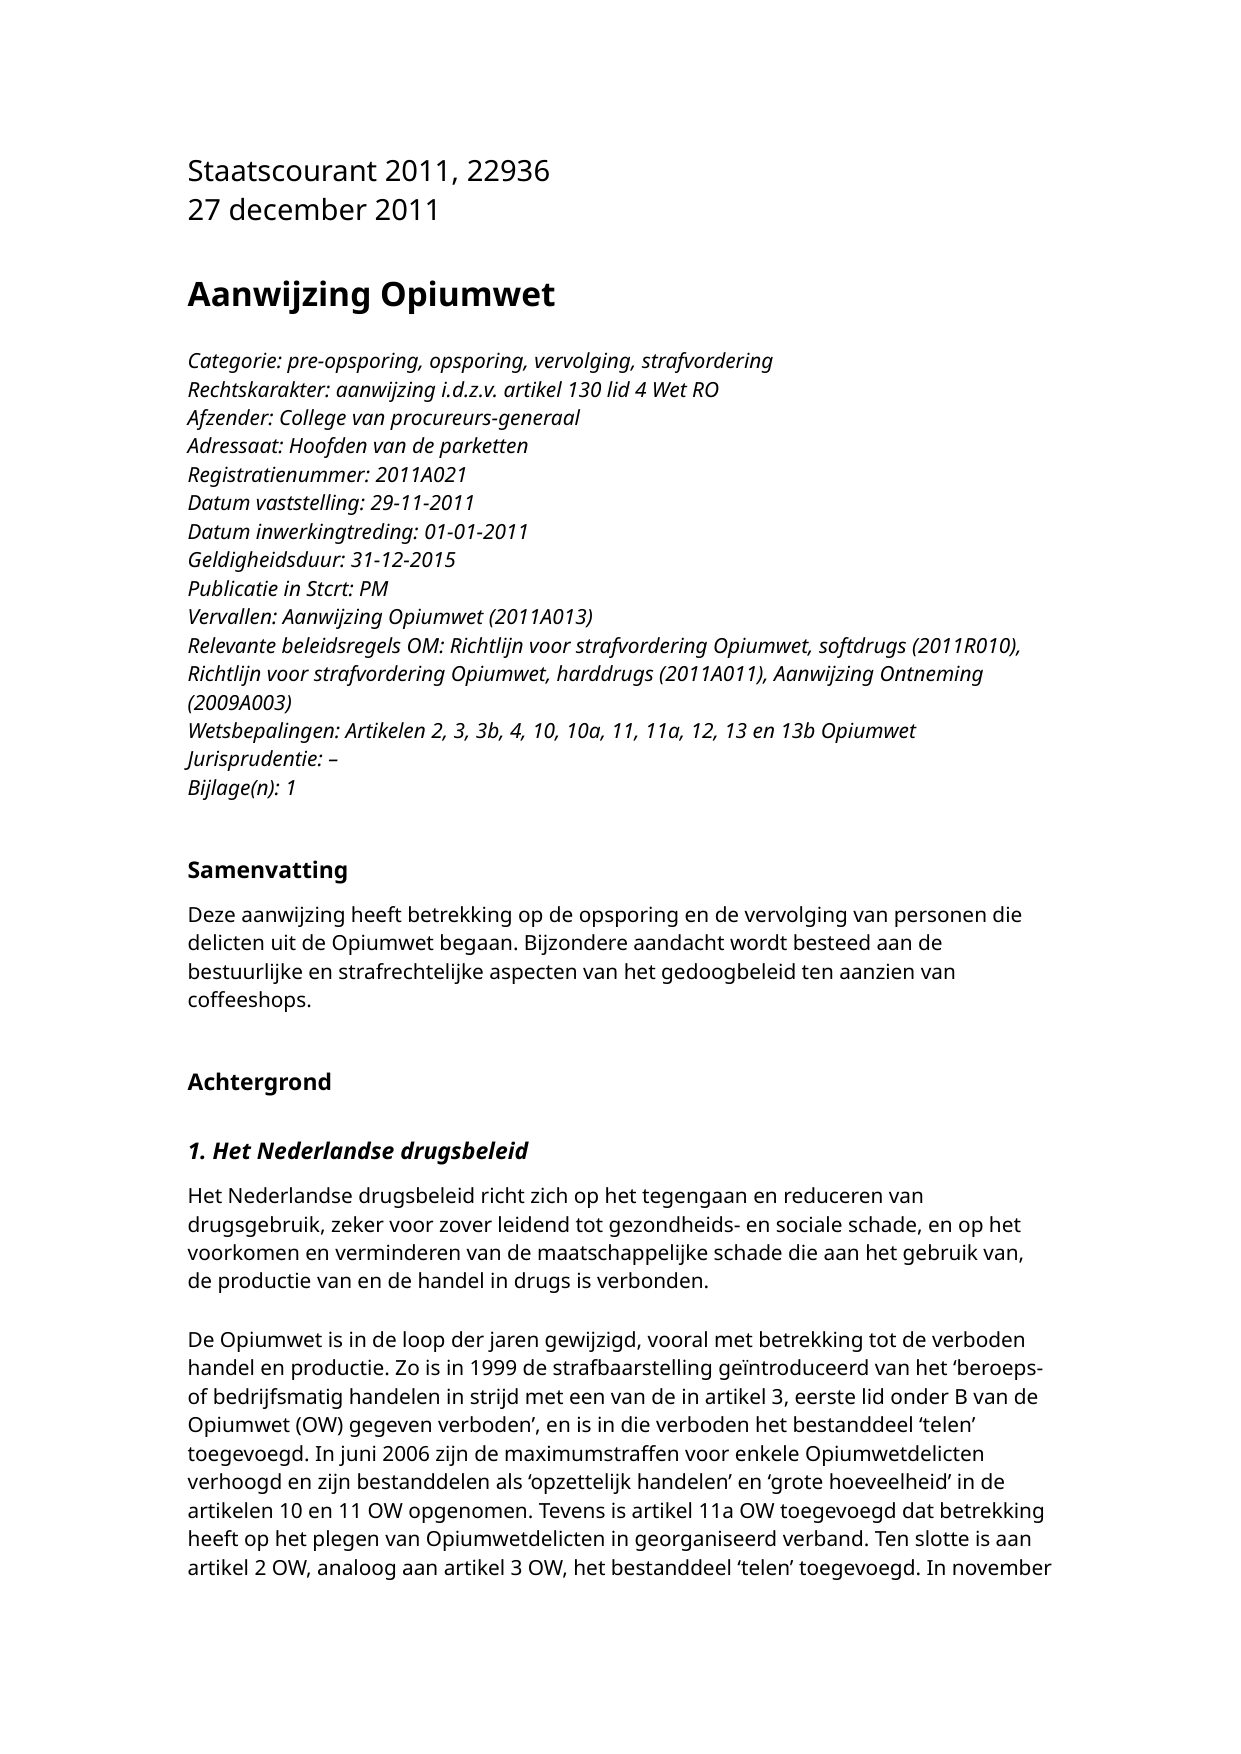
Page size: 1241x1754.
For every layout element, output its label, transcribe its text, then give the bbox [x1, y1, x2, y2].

text Geldigheidsduur: 31-12-2015 [187, 545, 1053, 574]
text Relevante beleidsregels OM: Richtlijn voor strafvordering Opiumwet, softdrugs (2011R010), Richtlijn voor strafvordering Opiumwet, harddrugs (2011A011), Aanwijzing Ontneming (2009A003) [187, 631, 1053, 716]
text Rechtskarakter: aanwijzing i.d.z.v. artikel 130 lid 4 Wet RO [187, 375, 1053, 403]
text Het Nederlandse drugsbeleid richt zich op het tegengaan en reduceren van drugsgebruik, zeker voor zover leidend tot gezondheids- en sociale schade, en op het voorkomen en verminderen van de maatschappelijke schade die aan het gebruik van, de productie van en de handel in drugs is verbonden. [187, 1181, 1053, 1295]
subtitle Aanwijzing Opiumwet [187, 271, 1053, 316]
text Staatscourant 2011, 22936 [187, 150, 1053, 190]
subtitle 1. Het Nederlandse drugsbeleid [187, 1135, 1053, 1166]
text Datum inwerkingtreding: 01-01-2011 [187, 517, 1053, 545]
text Categorie: pre-opsporing, opsporing, vervolging, strafvordering [187, 346, 1053, 375]
subtitle Samenvatting [187, 854, 1053, 885]
text Datum vaststelling: 29-11-2011 [187, 488, 1053, 517]
text Afzender: College van procureurs-generaal [187, 403, 1053, 432]
text Publicatie in Stcrt: PM [187, 574, 1053, 602]
text Vervallen: Aanwijzing Opiumwet (2011A013) [187, 602, 1053, 631]
text Wetsbepalingen: Artikelen 2, 3, 3b, 4, 10, 10a, 11, 11a, 12, 13 en 13b Opiumwet [187, 716, 1053, 744]
text Bijlage(n): 1 [187, 773, 1053, 801]
text Jurisprudentie: – [187, 744, 1053, 773]
text Deze aanwijzing heeft betrekking op de opsporing en de vervolging van personen die delicten uit de Opiumwet begaan. Bijzondere aandacht wordt besteed aan de bestuurlijke en strafrechtelijke aspecten van het gedoogbeleid ten aanzien van coffeeshops. [187, 900, 1053, 1014]
text Adressaat: Hoofden van de parketten [187, 432, 1053, 460]
text De Opiumwet is in de loop der jaren gewijzigd, vooral met betrekking tot de verboden handel en productie. Zo is in 1999 de strafbaarstelling geïntroduceerd van het ‘beroeps- of bedrijfsmatig handelen in strijd met een van de in artikel 3, eerste lid onder B van de Opiumwet (OW) gegeven verboden’, en is in die verboden het bestanddeel ‘telen’ toegevoegd. In juni 2006 zijn de maximumstraffen voor enkele Opiumwetdelicten verhoogd en zijn bestanddelen als ‘opzettelijk handelen’ en ‘grote hoeveelheid’ in de artikelen 10 en 11 OW opgenomen. Tevens is artikel 11a OW toegevoegd dat betrekking heeft op het plegen van Opiumwetdelicten in georganiseerd verband. Ten slotte is aan artikel 2 OW, analoog aan artikel 3 OW, het bestanddeel ‘telen’ toegevoegd. In november [187, 1325, 1053, 1581]
text Registratienummer: 2011A021 [187, 460, 1053, 488]
subtitle Achtergrond [187, 1066, 1053, 1098]
text 27 december 2011 [187, 190, 1053, 229]
